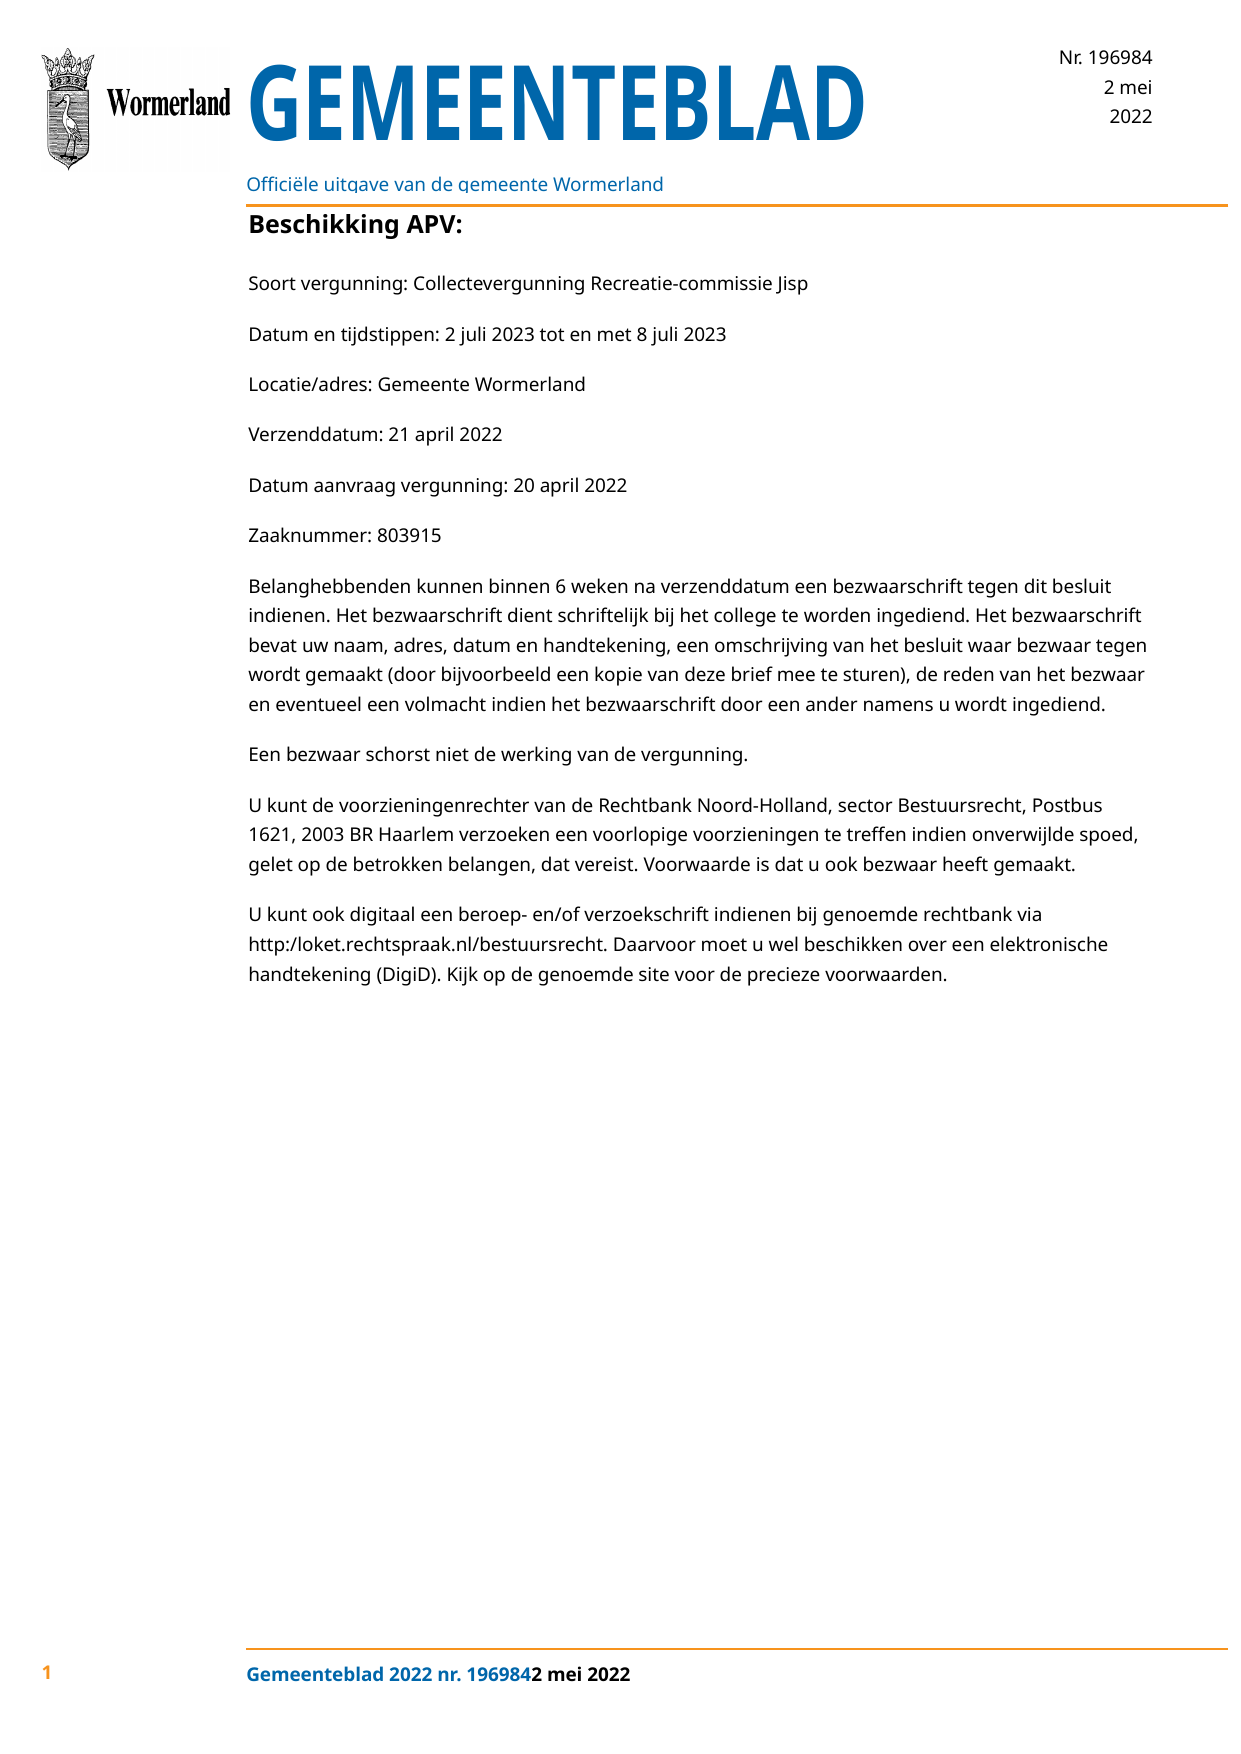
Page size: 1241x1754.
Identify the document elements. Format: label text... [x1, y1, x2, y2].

text Een bezwaar schorst niet de werking van de vergunning. [248, 742, 1152, 767]
text Soort vergunning: Collectevergunning Recreatie-commissie Jisp [248, 270, 1152, 296]
text Datum aanvraag vergunning: 20 april 2022 [248, 472, 1152, 498]
text Locatie/adres: Gemeente Wormerland [248, 371, 1152, 397]
picture [41, 47, 231, 172]
text Belanghebbenden kunnen binnen 6 weken na verzenddatum een bezwaarschrift tegen dit besluit indienen. Het bezwaarschrift dient schriftelijk bij het college te worden ingediend. Het bezwaarschrift bevat uw naam, adres, datum en handtekening, een omschrijving van het besluit waar bezwaar tegen wordt gemaakt (door bijvoorbeeld een kopie van deze brief mee te sturen), de reden van het bezwaar en eventueel een volmacht indien het bezwaarschrift door een ander namens u wordt ingediend. [248, 573, 1152, 717]
text Zaaknummer: 803915 [248, 522, 1152, 548]
text Beschikking APV: [248, 207, 1152, 241]
text U kunt ook digitaal een beroep- en/of verzoekschrift indienen bij genoemde rechtbank via http:/loket.rechtspraak.nl/bestuursrecht. Daarvoor moet u wel beschikken over een elektronische handtekening (DigiD). Kijk op de genoemde site voor de precieze voorwaarden. [248, 902, 1152, 986]
text U kunt de voorzieningenrechter van de Rechtbank Noord-Holland, sector Bestuursrecht, Postbus 1621, 2003 BR Haarlem verzoeken een voorlopige voorzieningen te treffen indien onverwijlde spoed, gelet op de betrokken belangen, dat vereist. Voorwaarde is dat u ook bezwaar heeft gemaakt. [248, 792, 1152, 877]
text Verzenddatum: 21 april 2022 [248, 422, 1152, 447]
text Datum en tijdstippen: 2 juli 2023 tot en met 8 juli 2023 [248, 321, 1152, 346]
